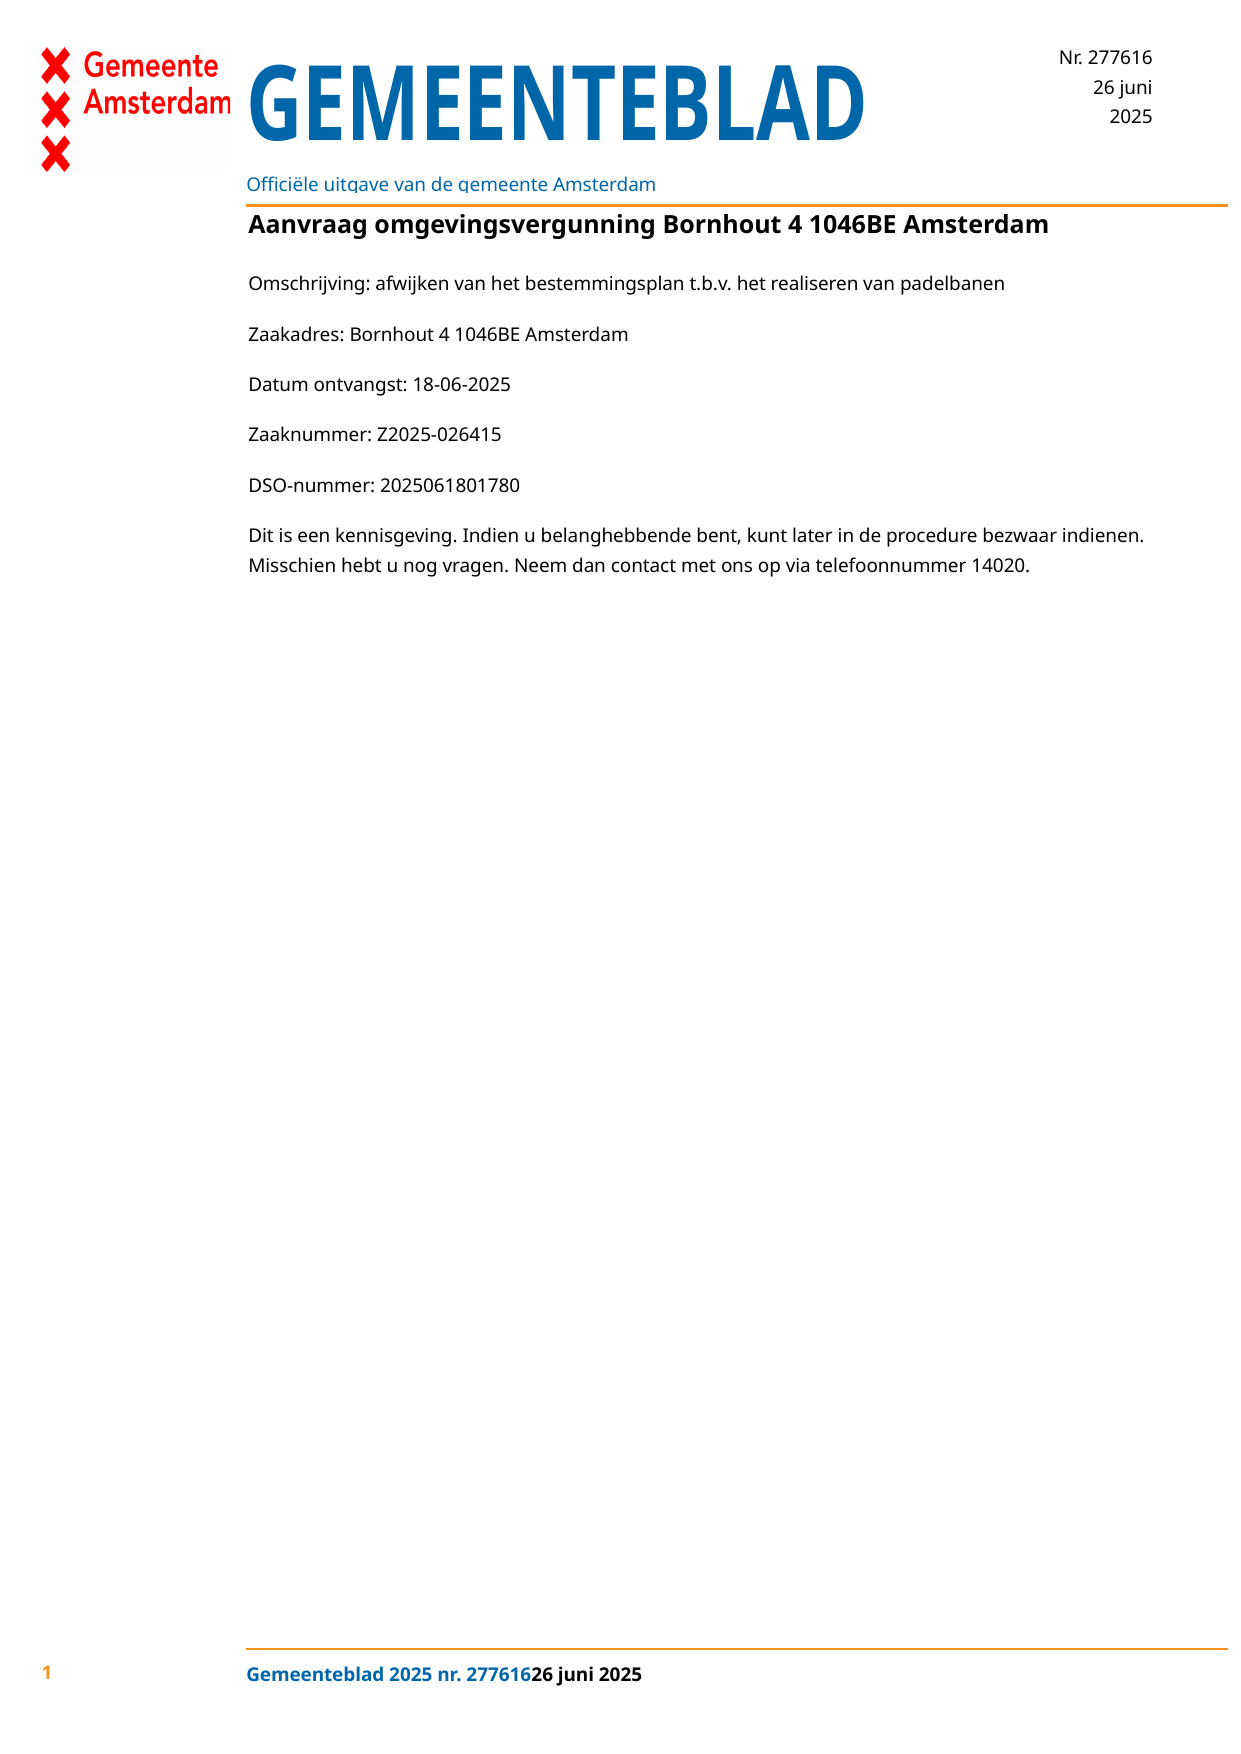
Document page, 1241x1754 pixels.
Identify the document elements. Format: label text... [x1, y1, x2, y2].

text Dit is een kennisgeving. Indien u belanghebbende bent, kunt later in de procedure bezwaar indienen. Misschien hebt u nog vragen. Neem dan contact met ons op via telefoonnummer 14020. [248, 522, 1152, 578]
text DSO-nummer: 2025061801780 [248, 472, 1152, 498]
picture [41, 47, 231, 172]
text Zaaknummer: Z2025-026415 [248, 422, 1152, 447]
text Datum ontvangst: 18-06-2025 [248, 371, 1152, 397]
text Aanvraag omgevingsvergunning Bornhout 4 1046BE Amsterdam [248, 207, 1152, 241]
text Omschrijving: afwijken van het bestemmingsplan t.b.v. het realiseren van padelbanen [248, 270, 1152, 296]
text Zaakadres: Bornhout 4 1046BE Amsterdam [248, 321, 1152, 346]
